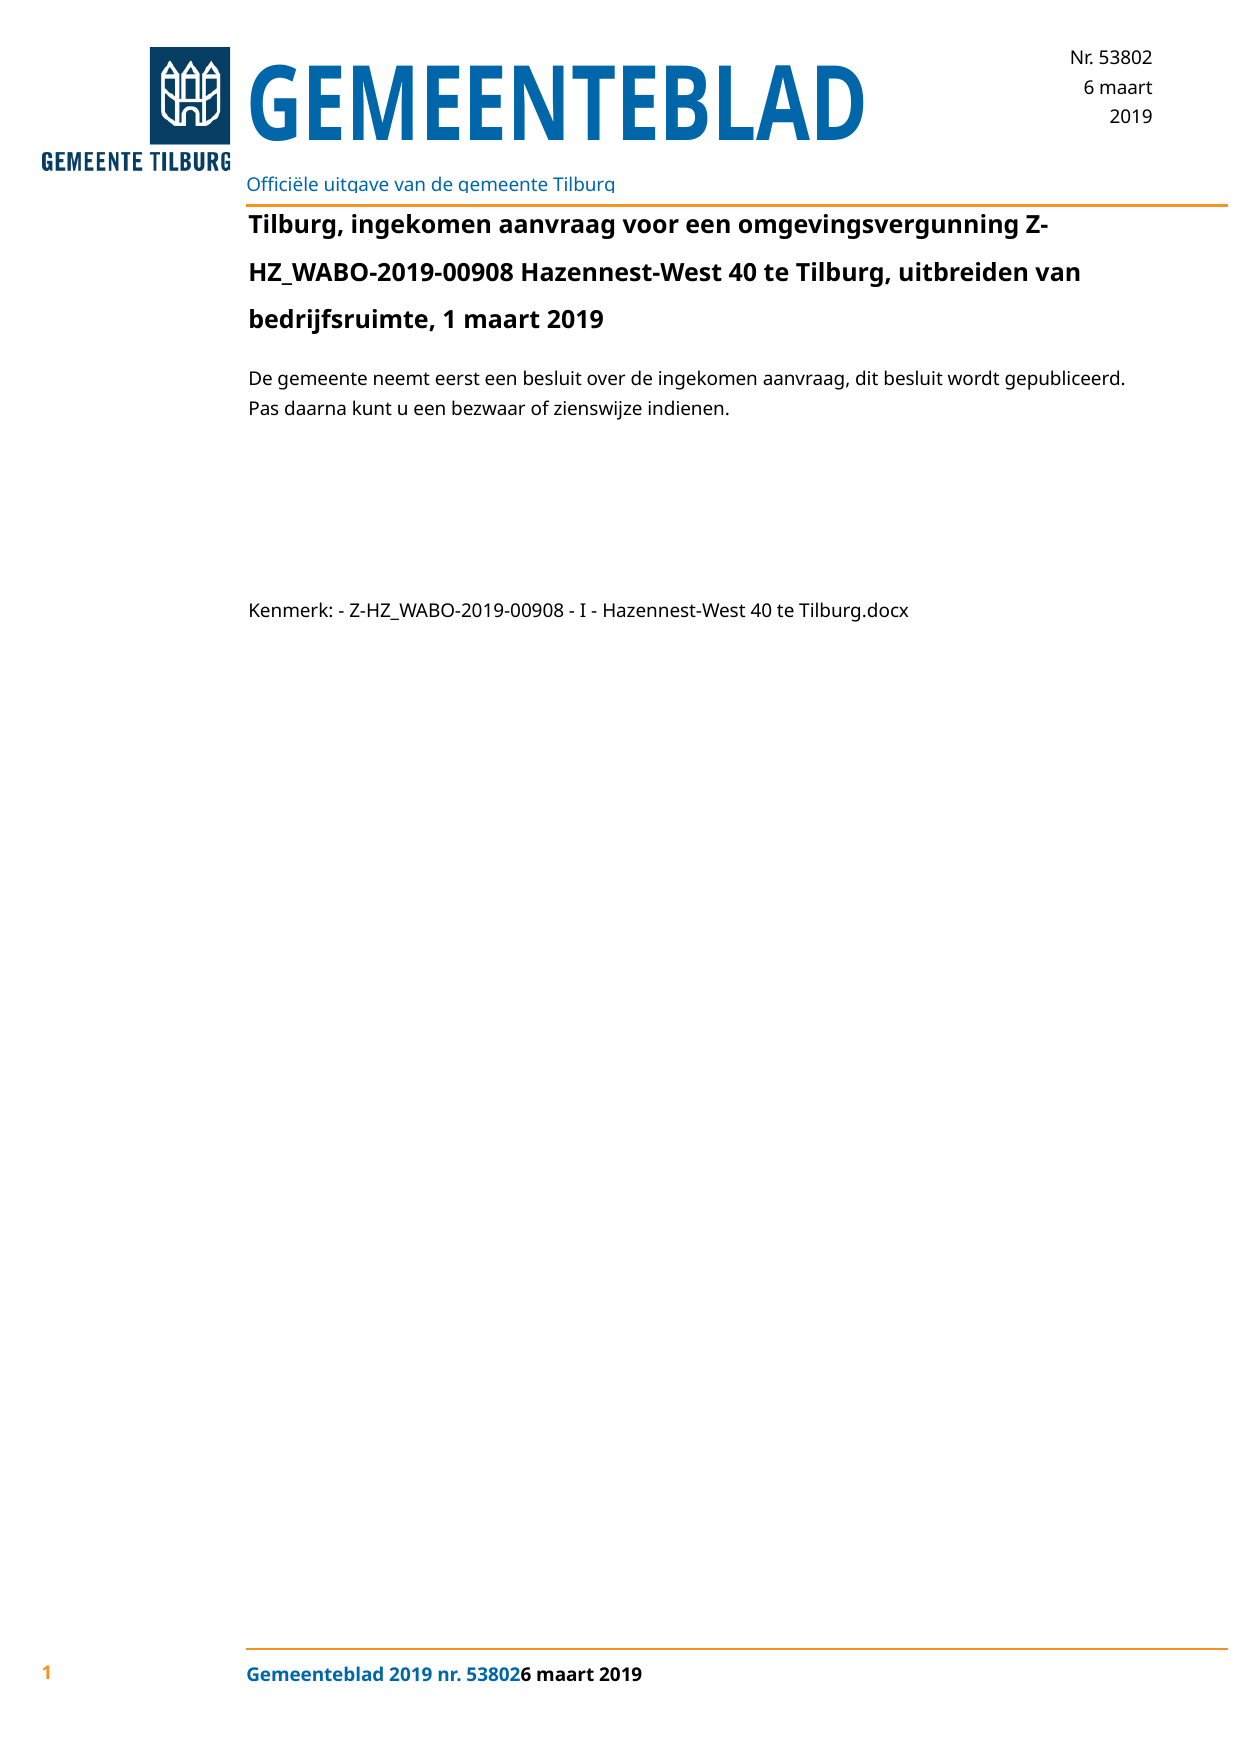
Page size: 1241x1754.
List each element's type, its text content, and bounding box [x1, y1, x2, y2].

text Kenmerk: - Z-HZ_WABO-2019-00908 - I - Hazennest-West 40 te Tilburg.docx [248, 597, 1152, 622]
picture [41, 47, 231, 172]
text De gemeente neemt eerst een besluit over de ingekomen aanvraag, dit besluit wordt gepubliceerd. Pas daarna kunt u een bezwaar of zienswijze indienen. [248, 366, 1152, 421]
text Tilburg, ingekomen aanvraag voor een omgevingsvergunning Z-HZ_WABO-2019-00908 Hazennest-West 40 te Tilburg, uitbreiden van bedrijfsruimte, 1 maart 2019 [248, 207, 1152, 336]
